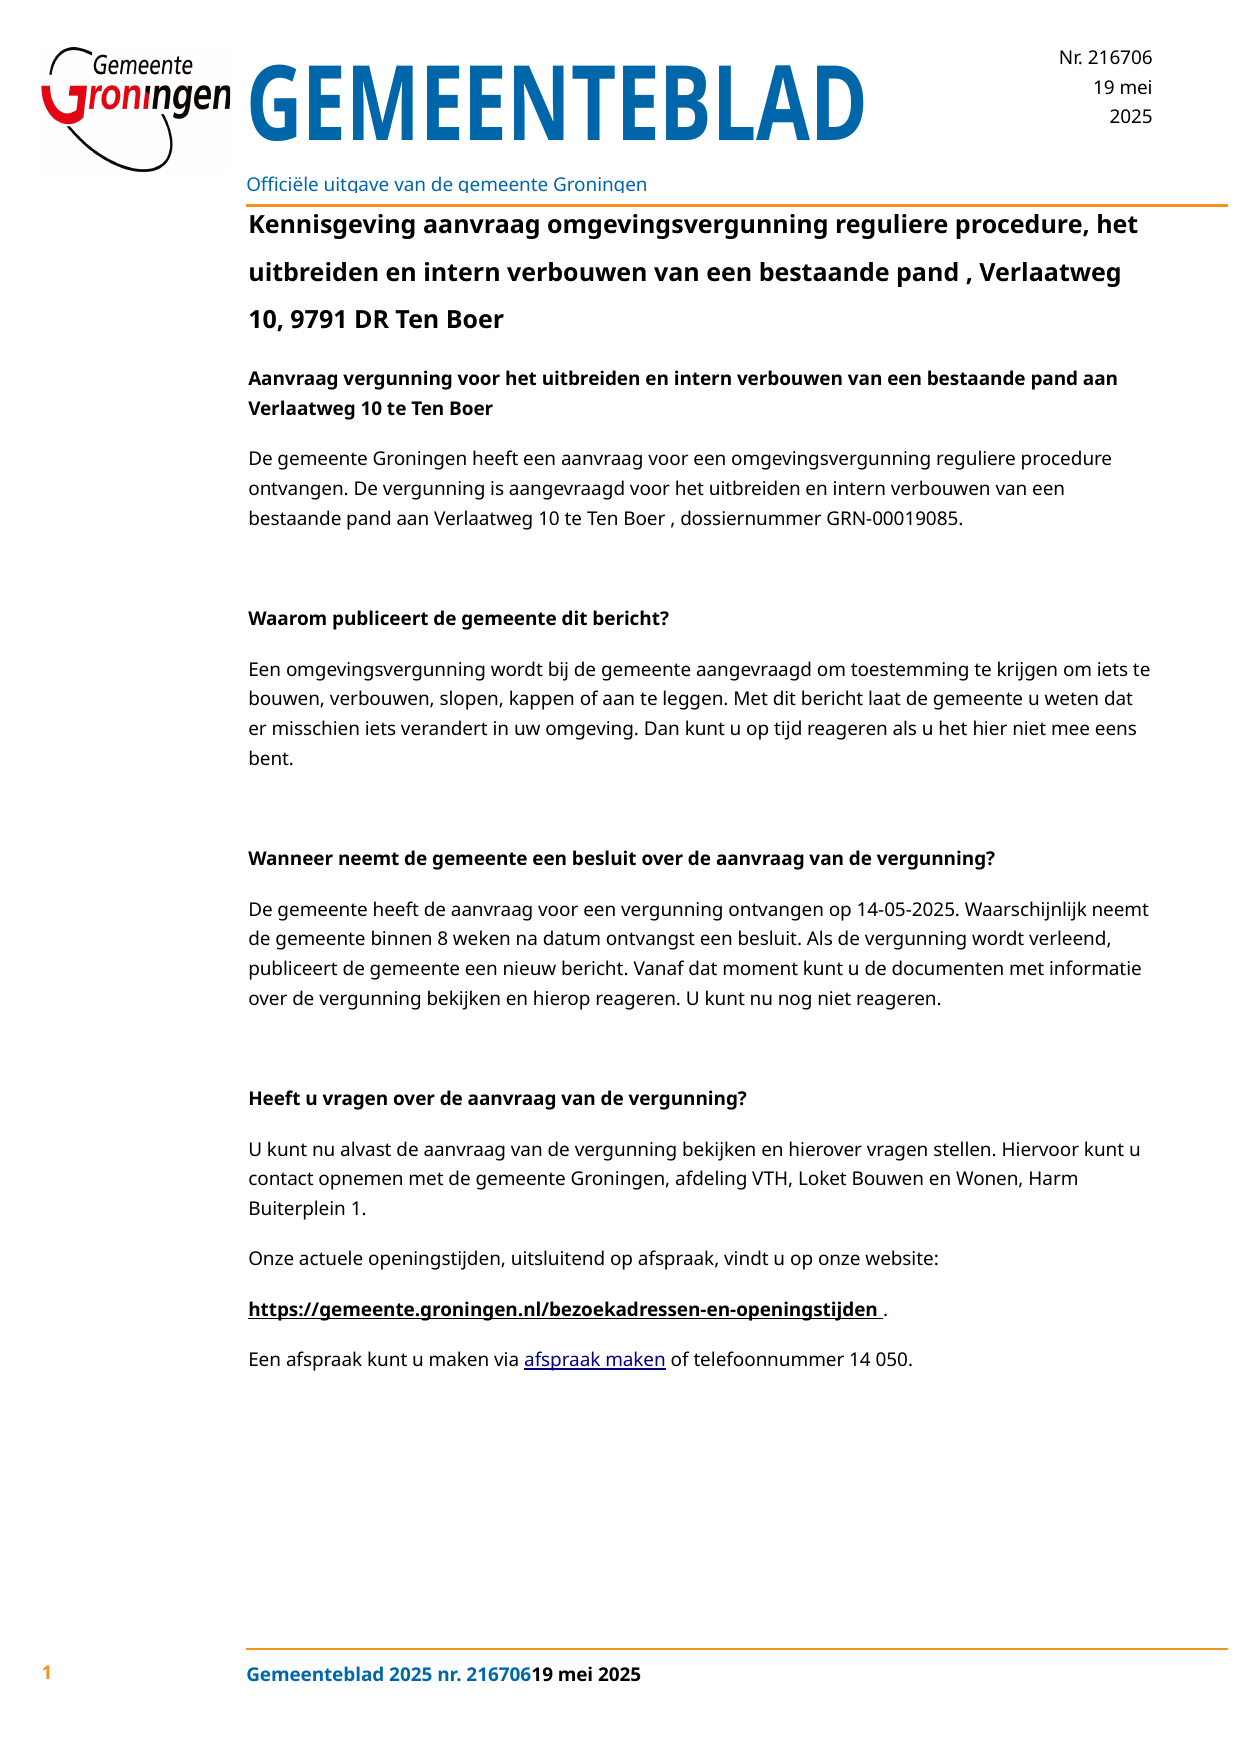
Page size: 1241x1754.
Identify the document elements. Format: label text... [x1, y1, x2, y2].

text Een omgevingsvergunning wordt bij de gemeente aangevraagd om toestemming te krijgen om iets te bouwen, verbouwen, slopen, kappen of aan te leggen. Met dit bericht laat de gemeente u weten dat er misschien iets verandert in uw omgeving. Dan kunt u op tijd reageren als u het hier niet mee eens bent. [248, 656, 1152, 770]
text Onze actuele openingstijden, uitsluitend op afspraak, vindt u op onze website: [248, 1246, 1152, 1271]
text Kennisgeving aanvraag omgevingsvergunning reguliere procedure, het uitbreiden en intern verbouwen van een bestaande pand , Verlaatweg 10, 9791 DR Ten Boer [248, 207, 1152, 336]
text De gemeente Groningen heeft een aanvraag voor een omgevingsvergunning reguliere procedure ontvangen. De vergunning is aangevraagd voor het uitbreiden en intern verbouwen van een bestaande pand aan Verlaatweg 10 te Ten Boer , dossiernummer GRN-00019085. [248, 446, 1152, 530]
text Een afspraak kunt u maken via afspraak maken of telefoonnummer 14 050. [248, 1346, 1152, 1372]
text De gemeente heeft de aanvraag voor een vergunning ontvangen op 14-05-2025. Waarschijnlijk neemt de gemeente binnen 8 weken na datum ontvangst een besluit. Als de vergunning wordt verleend, publiceert de gemeente een nieuw bericht. Vanaf dat moment kunt u de documenten met informatie over de vergunning bekijken en hierop reageren. U kunt nu nog niet reageren. [248, 896, 1152, 1010]
text Heeft u vragen over de aanvraag van de vergunning? [248, 1086, 1152, 1111]
text https://gemeente.groningen.nl/bezoekadressen-en-openingstijden . [248, 1296, 1152, 1322]
text Wanneer neemt de gemeente een besluit over de aanvraag van de vergunning? [248, 846, 1152, 871]
text Aanvraag vergunning voor het uitbreiden en intern verbouwen van een bestaande pand aan Verlaatweg 10 te Ten Boer [248, 366, 1152, 421]
text U kunt nu alvast de aanvraag van de vergunning bekijken en hierover vragen stellen. Hiervoor kunt u contact opnemen met de gemeente Groningen, afdeling VTH, Loket Bouwen en Wonen, Harm Buiterplein 1. [248, 1136, 1152, 1221]
picture [41, 47, 231, 172]
text Waarom publiceert de gemeente dit bericht? [248, 606, 1152, 631]
